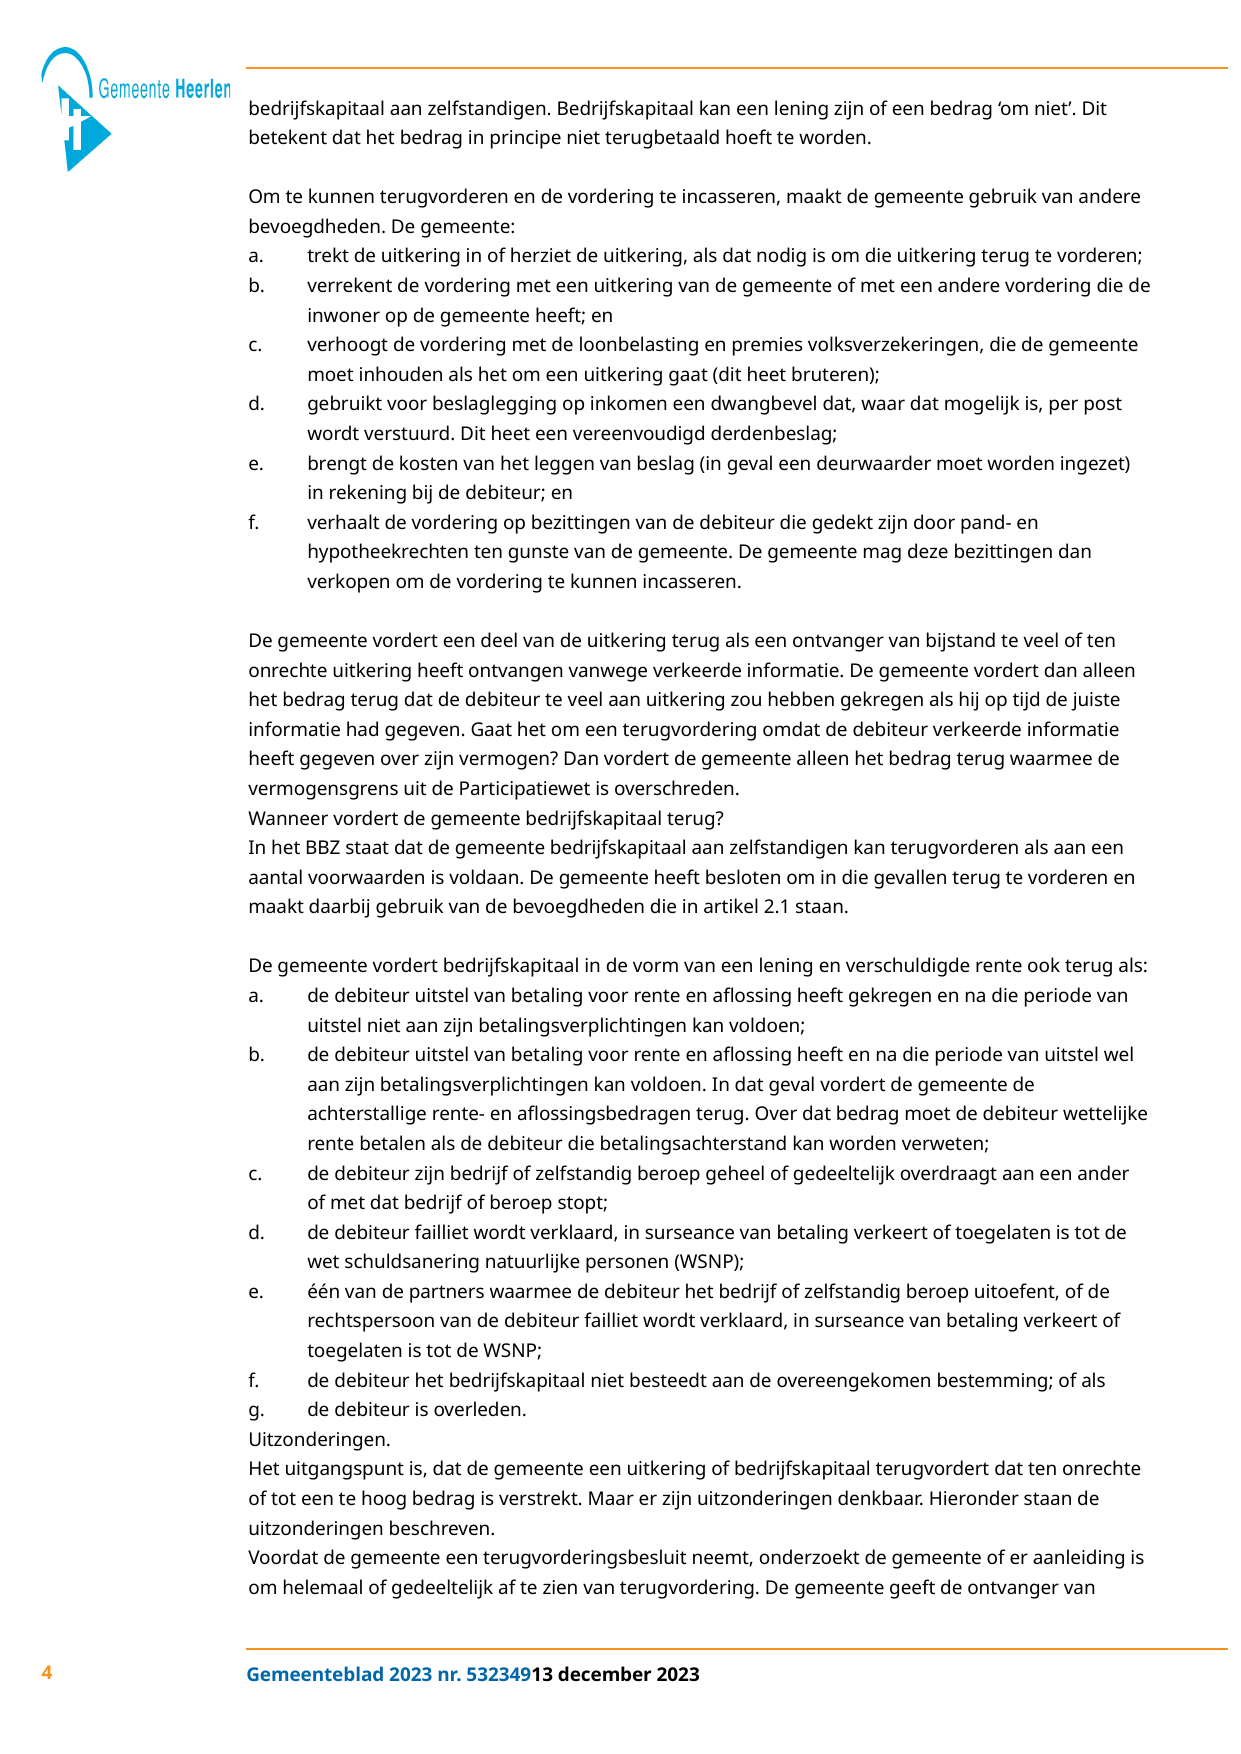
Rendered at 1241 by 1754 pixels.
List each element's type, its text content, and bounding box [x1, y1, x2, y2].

list één van de partners waarmee de debiteur het bedrijf of zelfstandig beroep uitoefent, of de rechtspersoon van de debiteur failliet wordt verklaard, in surseance van betaling verkeert of toegelaten is tot de WSNP; [248, 1278, 1152, 1363]
text Om te kunnen terugvorderen en de vordering te incasseren, maakt de gemeente gebruik van andere bevoegdheden. De gemeente: [248, 183, 1152, 239]
text Het uitgangspunt is, dat de gemeente een uitkering of bedrijfskapitaal terugvordert dat ten onrechte of tot een te hoog bedrag is verstrekt. Maar er zijn uitzonderingen denkbaar. Hieronder staan de uitzonderingen beschreven. [248, 1456, 1152, 1541]
text Uitzonderingen. [248, 1426, 1152, 1452]
picture [41, 47, 59, 70]
list verhaalt de vordering op bezittingen van de debiteur die gedekt zijn door pand- en hypotheekrechten ten gunste van de gemeente. De gemeente mag deze bezittingen dan verkopen om de vordering te kunnen incasseren. [248, 509, 1152, 594]
text bedrijfskapitaal aan zelfstandigen. Bedrijfskapitaal kan een lening zijn of een bedrag ‘om niet’. Dit betekent dat het bedrag in principe niet terugbetaald hoeft te worden. [248, 95, 1152, 150]
text Voordat de gemeente een terugvorderingsbesluit neemt, onderzoekt de gemeente of er aanleiding is om helemaal of gedeeltelijk af te zien van terugvordering. De gemeente geeft de ontvanger van [248, 1544, 1152, 1600]
text De gemeente vordert een deel van de uitkering terug als een ontvanger van bijstand te veel of ten onrechte uitkering heeft ontvangen vanwege verkeerde informatie. De gemeente vordert dan alleen het bedrag terug dat de debiteur te veel aan uitkering zou hebben gekregen als hij op tijd de juiste informatie had gegeven. Gaat het om een terugvordering omdat de debiteur verkeerde informatie heeft gegeven over zijn vermogen? Dan vordert de gemeente alleen het bedrag terug waarmee de vermogensgrens uit de Participatiewet is overschreden. [248, 627, 1152, 801]
list brengt de kosten van het leggen van beslag (in geval een deurwaarder moet worden ingezet) in rekening bij de debiteur; en [248, 450, 1152, 505]
list de debiteur het bedrijfskapitaal niet besteedt aan de overeengekomen bestemming; of als [248, 1367, 1152, 1393]
list verhoogt de vordering met de loonbelasting en premies volksverzekeringen, die de gemeente moet inhouden als het om een uitkering gaat (dit heet bruteren); [248, 331, 1152, 387]
list de debiteur failliet wordt verklaard, in surseance van betaling verkeert of toegelaten is tot de wet schuldsanering natuurlijke personen (WSNP); [248, 1219, 1152, 1274]
list trekt de uitkering in of herziet de uitkering, als dat nodig is om die uitkering terug te vorderen; [248, 243, 1152, 268]
text Wanneer vordert de gemeente bedrijfskapitaal terug? [248, 805, 1152, 831]
text De gemeente vordert bedrijfskapitaal in de vorm van een lening en verschuldigde rente ook terug als: [248, 953, 1152, 978]
list gebruikt voor beslaglegging op inkomen een dwangbevel dat, waar dat mogelijk is, per post wordt verstuurd. Dit heet een vereenvoudigd derdenbeslag; [248, 391, 1152, 446]
list de debiteur uitstel van betaling voor rente en aflossing heeft en na die periode van uitstel wel aan zijn betalingsverplichtingen kan voldoen. In dat geval vordert de gemeente de achterstallige rente- en aflossingsbedragen terug. Over dat bedrag moet de debiteur wettelijke rente betalen als de debiteur die betalingsachterstand kan worden verweten; [248, 1041, 1152, 1156]
picture [41, 47, 231, 172]
list de debiteur zijn bedrijf of zelfstandig beroep geheel of gedeeltelijk overdraagt aan een ander of met dat bedrijf of beroep stopt; [248, 1160, 1152, 1215]
list de debiteur is overleden. [248, 1396, 1152, 1422]
list de debiteur uitstel van betaling voor rente en aflossing heeft gekregen en na die periode van uitstel niet aan zijn betalingsverplichtingen kan voldoen; [248, 982, 1152, 1038]
list verrekent de vordering met een uitkering van de gemeente of met een andere vordering die de inwoner op de gemeente heeft; en [248, 272, 1152, 328]
text In het BBZ staat dat de gemeente bedrijfskapitaal aan zelfstandigen kan terugvorderen als aan een aantal voorwaarden is voldaan. De gemeente heeft besloten om in die gevallen terug te vorderen en maakt daarbij gebruik van de bevoegdheden die in artikel 2.1 staan. [248, 834, 1152, 919]
